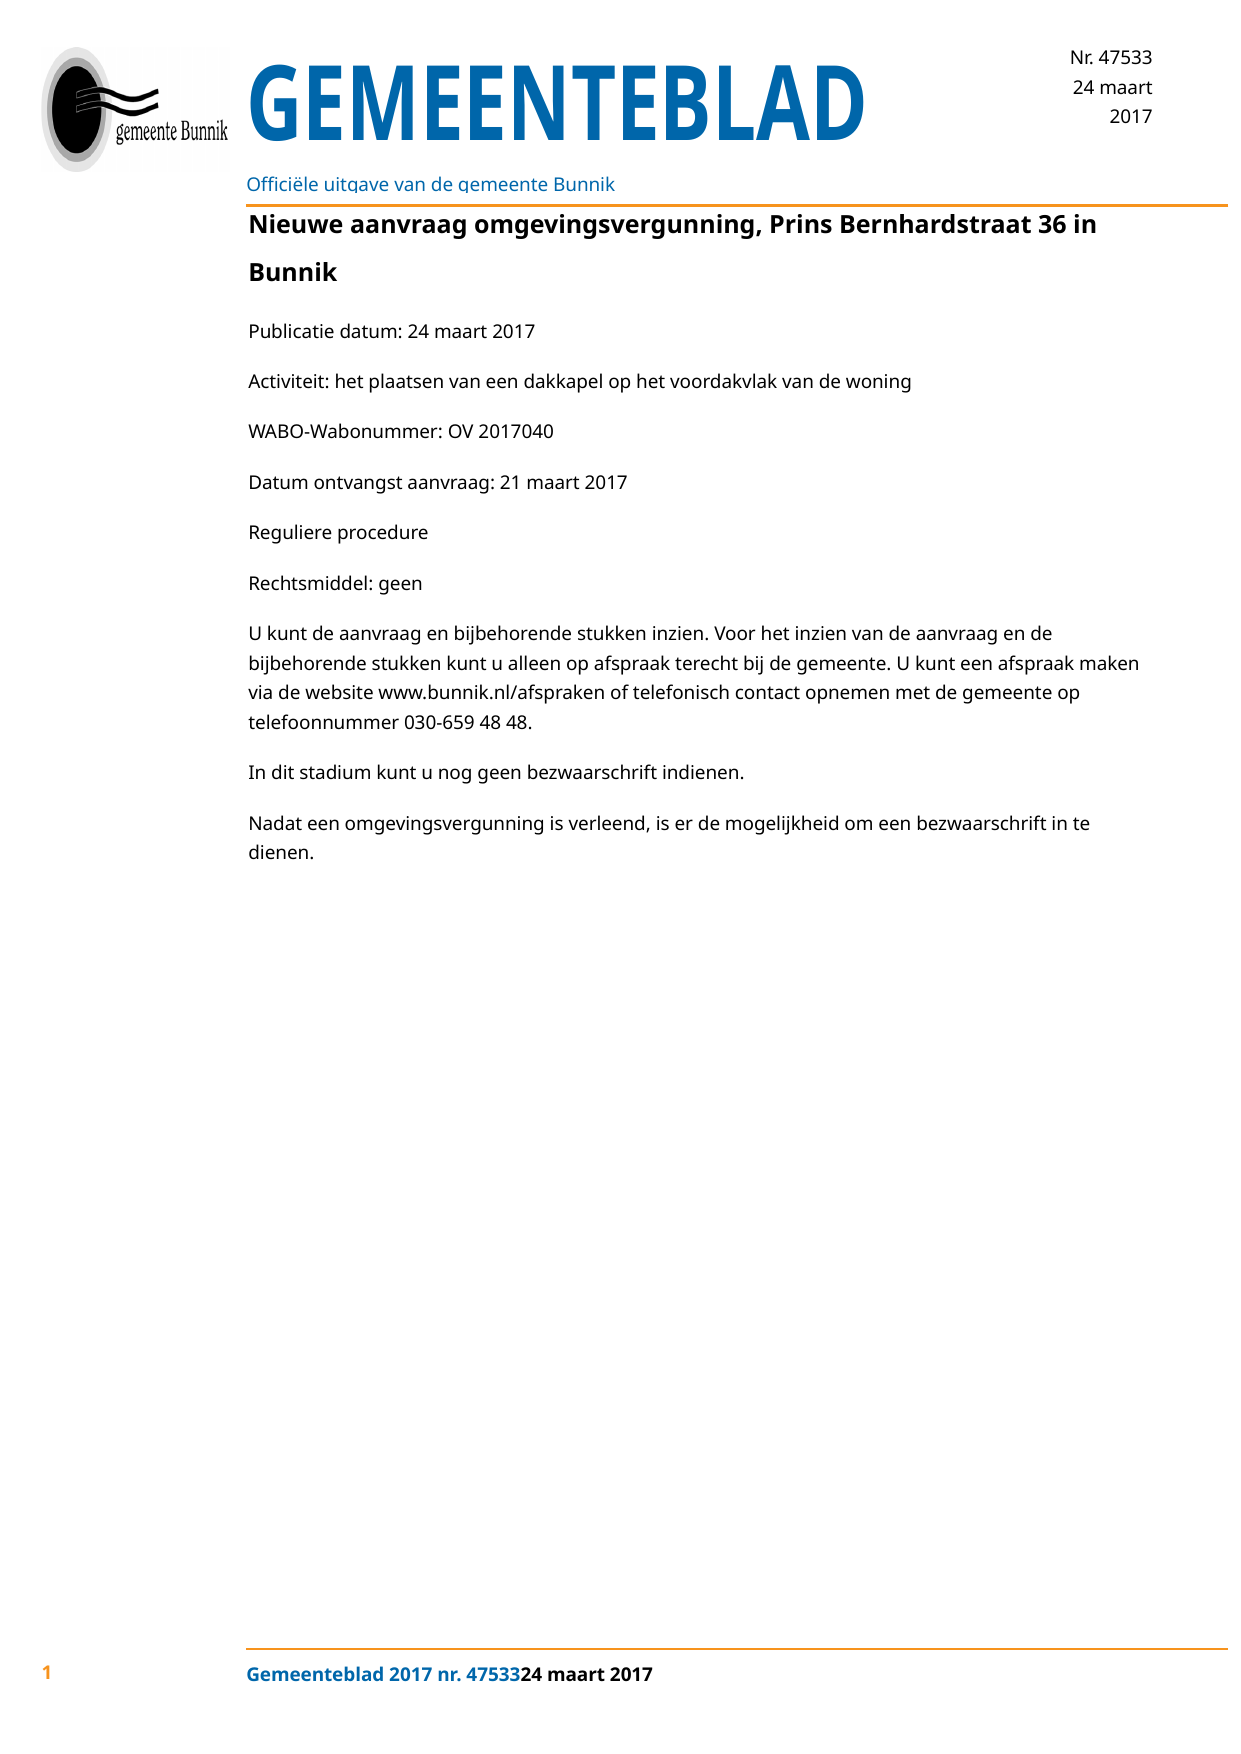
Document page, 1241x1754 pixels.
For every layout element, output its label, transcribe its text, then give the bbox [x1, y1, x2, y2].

text Nadat een omgevingsvergunning is verleend, is er de mogelijkheid om een bezwaarschrift in te dienen. [248, 810, 1152, 865]
text Rechtsmiddel: geen [248, 570, 1152, 596]
text Reguliere procedure [248, 519, 1152, 545]
text In dit stadium kunt u nog geen bezwaarschrift indienen. [248, 759, 1152, 785]
picture [41, 47, 231, 172]
text Activiteit: het plaatsen van een dakkapel op het voordakvlak van de woning [248, 368, 1152, 394]
text U kunt de aanvraag en bijbehorende stukken inzien. Voor het inzien van de aanvraag en de bijbehorende stukken kunt u alleen op afspraak terecht bij de gemeente. U kunt een afspraak maken via de website www.bunnik.nl/afspraken of telefonisch contact opnemen met de gemeente op telefoonnummer 030-659 48 48. [248, 620, 1152, 735]
text Nieuwe aanvraag omgevingsvergunning, Prins Bernhardstraat 36 in Bunnik [248, 207, 1152, 288]
text WABO-Wabonummer: OV 2017040 [248, 419, 1152, 444]
text Datum ontvangst aanvraag: 21 maart 2017 [248, 469, 1152, 495]
text Publicatie datum: 24 maart 2017 [248, 318, 1152, 344]
